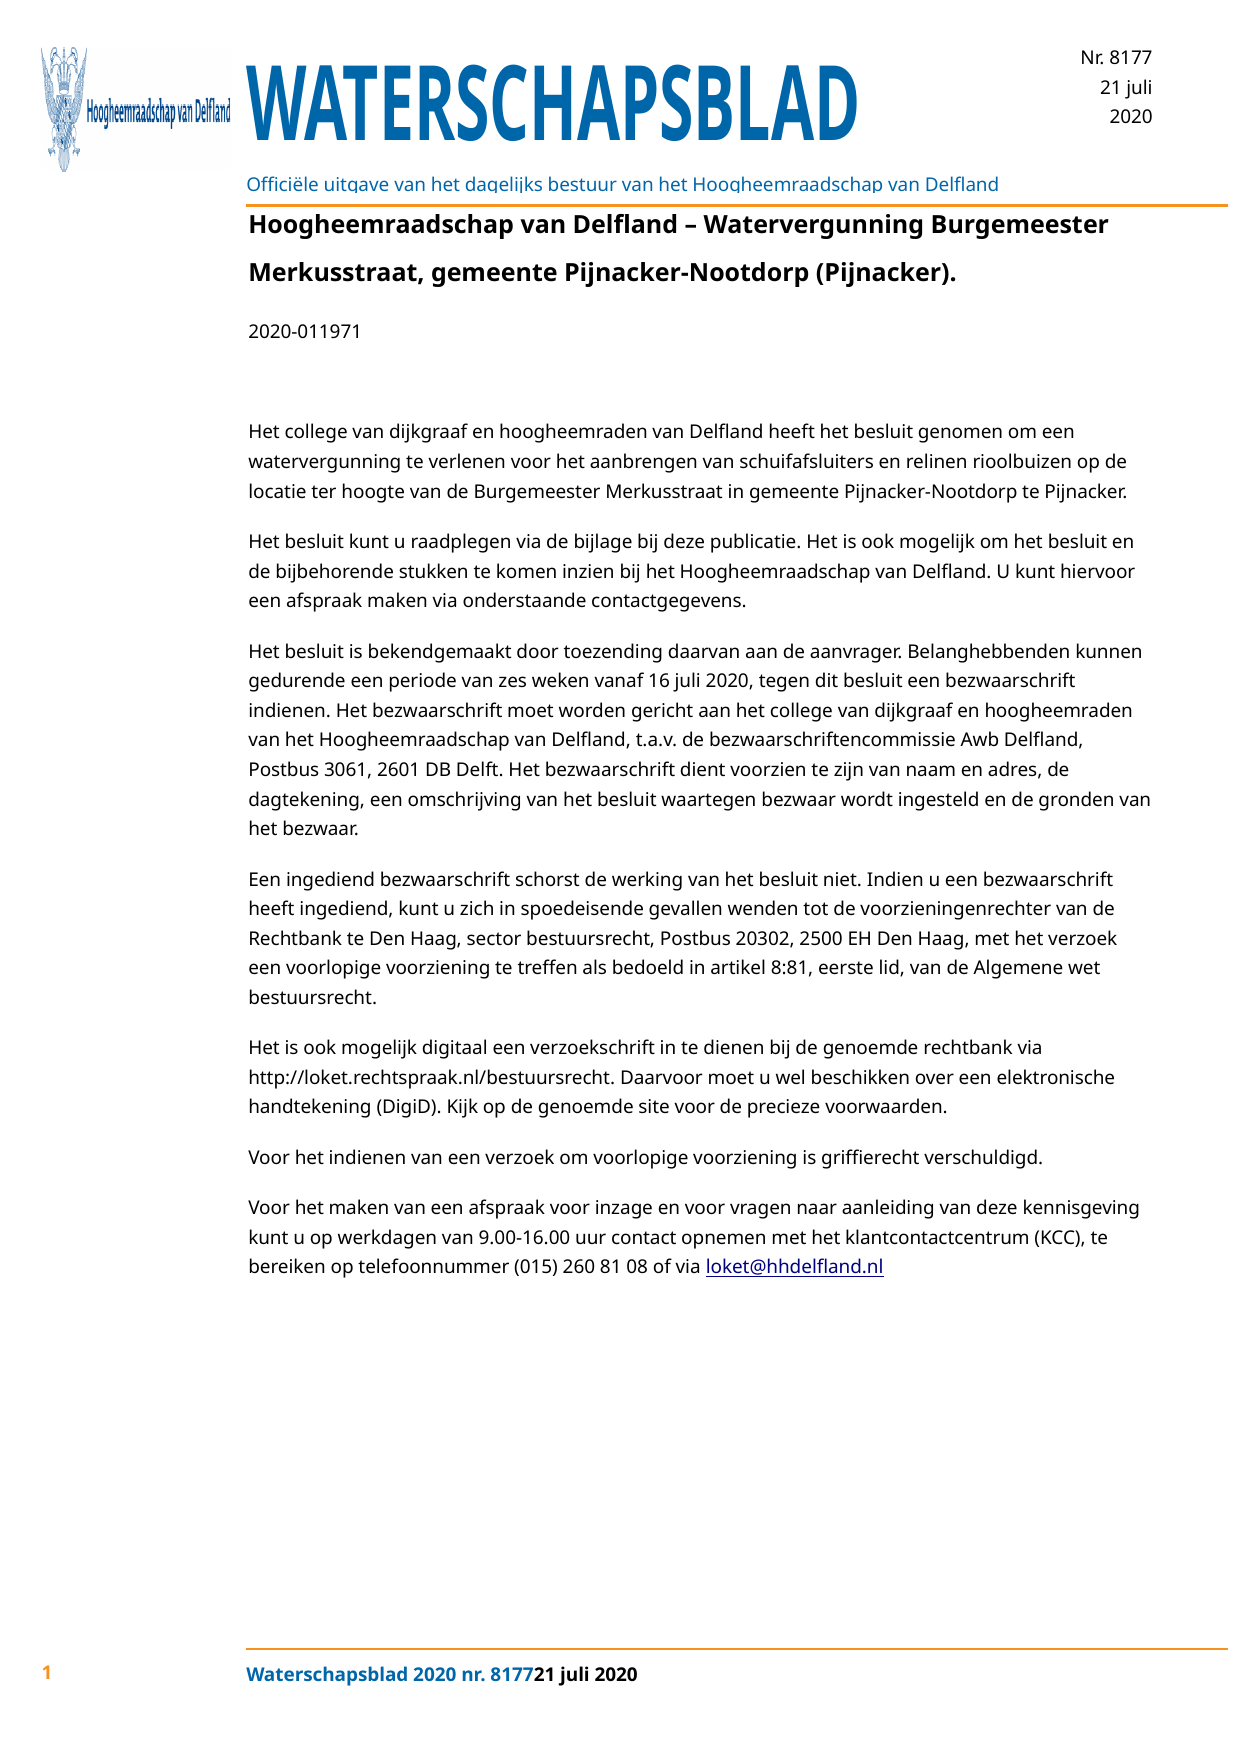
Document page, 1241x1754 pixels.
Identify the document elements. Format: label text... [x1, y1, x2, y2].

text Het college van dijkgraaf en hoogheemraden van Delfland heeft het besluit genomen om een watervergunning te verlenen voor het aanbrengen van schuifafsluiters en relinen rioolbuizen op de locatie ter hoogte van de Burgemeester Merkusstraat in gemeente Pijnacker-Nootdorp te Pijnacker. [248, 419, 1152, 504]
text Voor het maken van een afspraak voor inzage en voor vragen naar aanleiding van deze kennisgeving kunt u op werkdagen van 9.00-16.00 uur contact opnemen met het klantcontactcentrum (KCC), te bereiken op telefoonnummer (015) 260 81 08 of via loket@hhdelfland.nl [248, 1194, 1152, 1279]
text 2020-011971 [248, 318, 1152, 344]
picture [41, 47, 231, 172]
text Het besluit kunt u raadplegen via de bijlage bij deze publicatie. Het is ook mogelijk om het besluit en de bijbehorende stukken te komen inzien bij het Hoogheemraadschap van Delfland. U kunt hiervoor een afspraak maken via onderstaande contactgegevens. [248, 528, 1152, 613]
text Een ingediend bezwaarschrift schorst de werking van het besluit niet. Indien u een bezwaarschrift heeft ingediend, kunt u zich in spoedeisende gevallen wenden tot de voorzieningenrechter van de Rechtbank te Den Haag, sector bestuursrecht, Postbus 20302, 2500 EH Den Haag, met het verzoek een voorlopige voorziening te treffen als bedoeld in artikel 8:81, eerste lid, van de Algemene wet bestuursrecht. [248, 866, 1152, 1010]
text Voor het indienen van een verzoek om voorlopige voorziening is griffierecht verschuldigd. [248, 1144, 1152, 1170]
text Het is ook mogelijk digitaal een verzoekschrift in te dienen bij de genoemde rechtbank via http://loket.rechtspraak.nl/bestuursrecht. Daarvoor moet u wel beschikken over een elektronische handtekening (DigiD). Kijk op de genoemde site voor de precieze voorwaarden. [248, 1034, 1152, 1119]
text Het besluit is bekendgemaakt door toezending daarvan aan de aanvrager. Belanghebbenden kunnen gedurende een periode van zes weken vanaf 16 juli 2020, tegen dit besluit een bezwaarschrift indienen. Het bezwaarschrift moet worden gericht aan het college van dijkgraaf en hoogheemraden van het Hoogheemraadschap van Delfland, t.a.v. de bezwaarschriftencommissie Awb Delfland, Postbus 3061, 2601 DB Delft. Het bezwaarschrift dient voorzien te zijn van naam en adres, de dagtekening, een omschrijving van het besluit waartegen bezwaar wordt ingesteld en de gronden van het bezwaar. [248, 638, 1152, 841]
text Hoogheemraadschap van Delfland – Watervergunning Burgemeester Merkusstraat, gemeente Pijnacker-Nootdorp (Pijnacker). [248, 207, 1152, 288]
